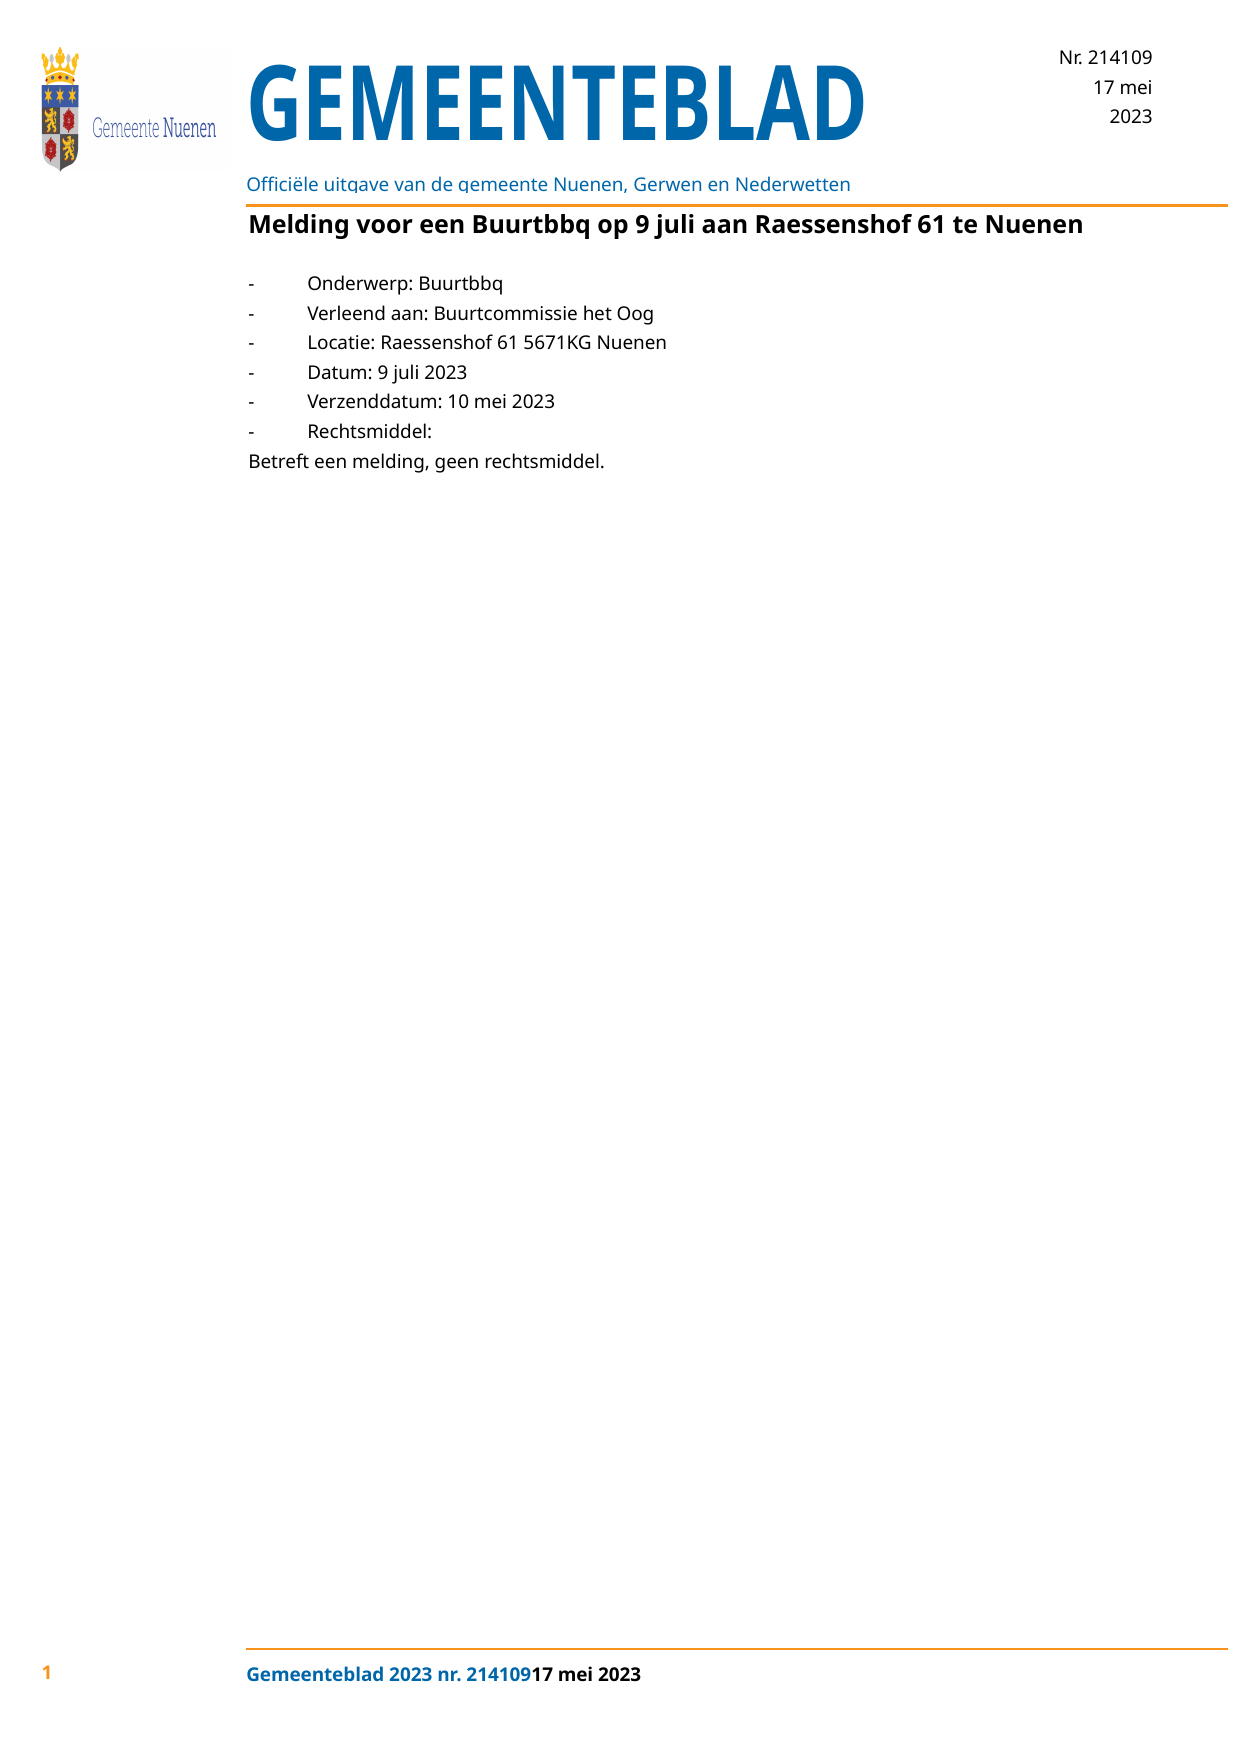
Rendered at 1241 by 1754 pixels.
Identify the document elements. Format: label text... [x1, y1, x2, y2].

list Onderwerp: Buurtbbq [248, 270, 1152, 296]
list Verleend aan: Buurtcommissie het Oog [248, 300, 1152, 326]
text Melding voor een Buurtbbq op 9 juli aan Raessenshof 61 te Nuenen [248, 207, 1152, 241]
list Locatie: Raessenshof 61 5671KG Nuenen [248, 329, 1152, 355]
list Rechtsmiddel: [248, 418, 1152, 444]
list Datum: 9 juli 2023 [248, 359, 1152, 385]
text Betreft een melding, geen rechtsmiddel. [248, 448, 1152, 473]
list Verzenddatum: 10 mei 2023 [248, 389, 1152, 414]
picture [41, 47, 231, 172]
